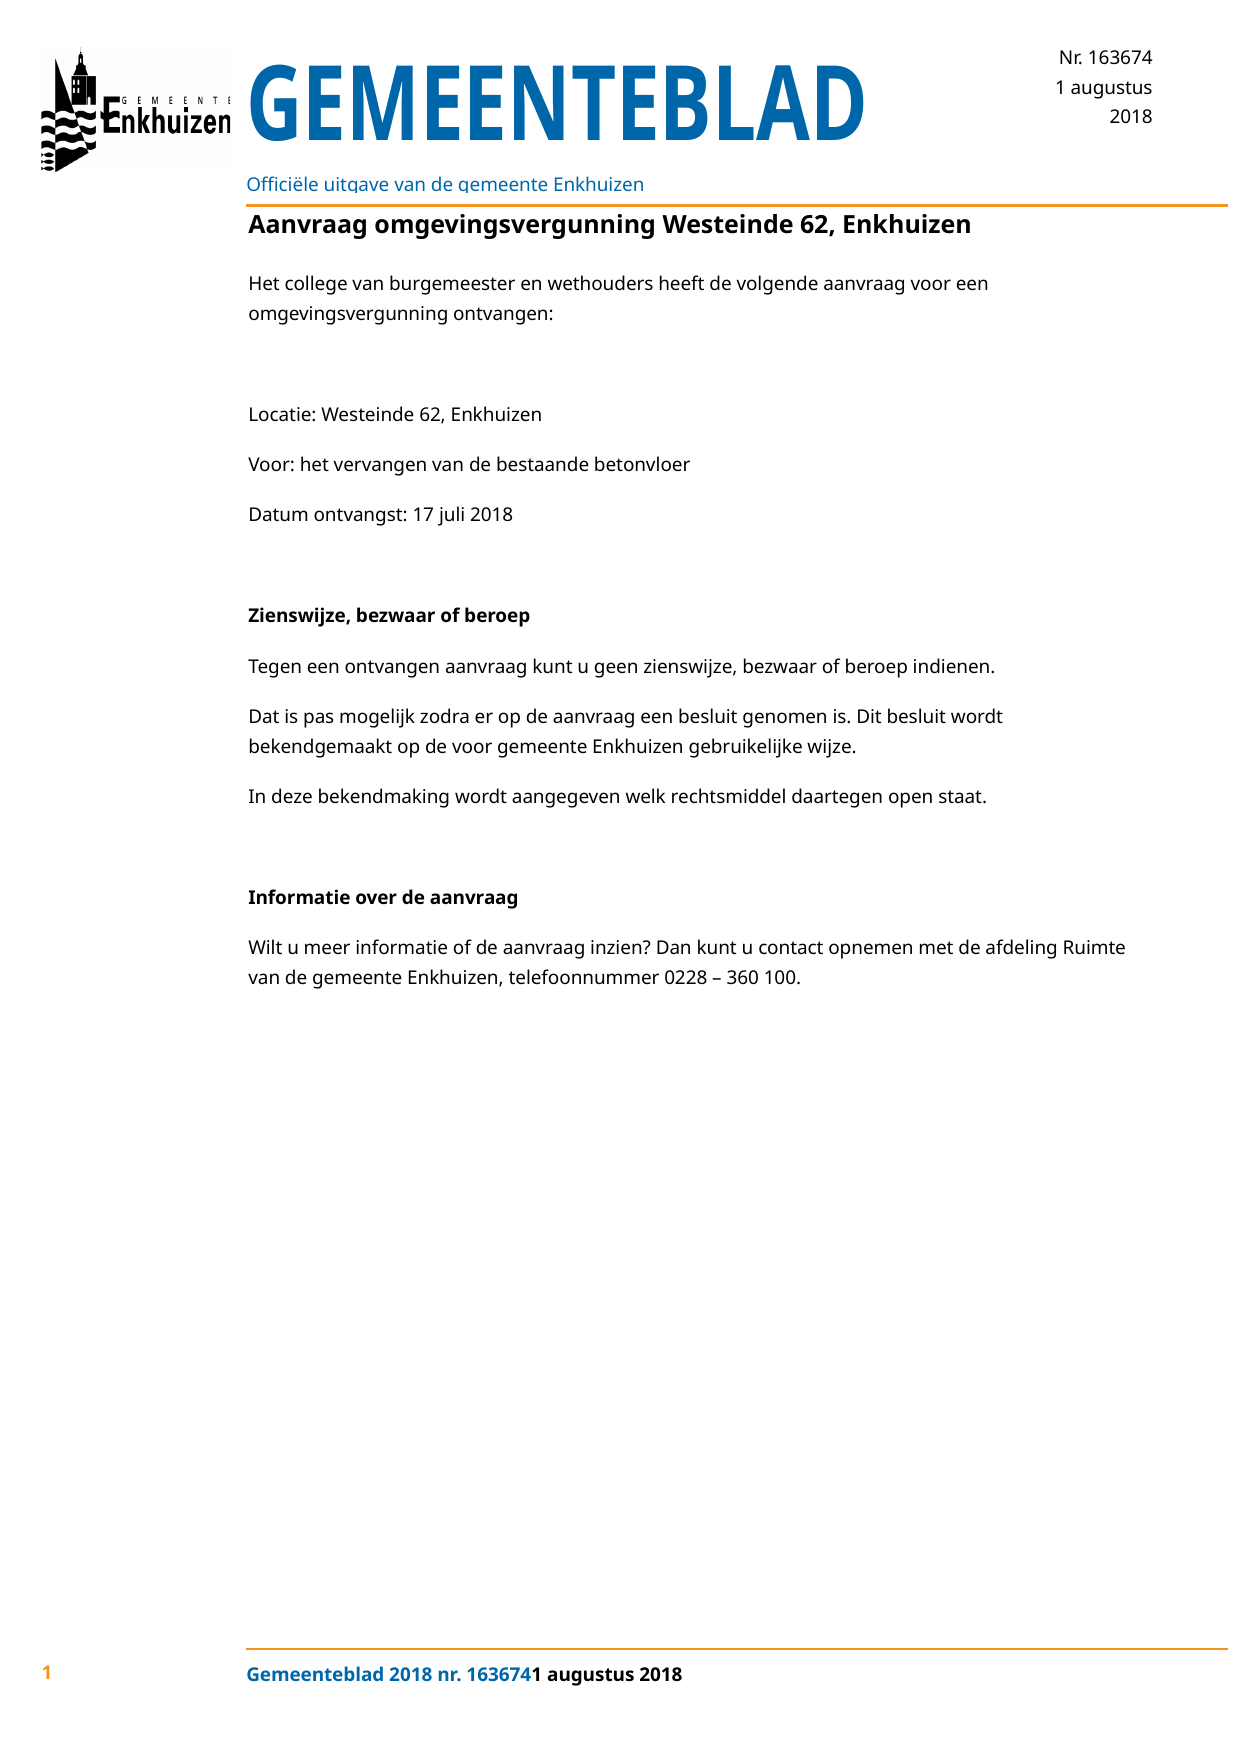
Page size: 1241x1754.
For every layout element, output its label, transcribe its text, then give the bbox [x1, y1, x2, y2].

text Datum ontvangst: 17 juli 2018 [248, 502, 1152, 527]
text Dat is pas mogelijk zodra er op de aanvraag een besluit genomen is. Dit besluit wordt bekendgemaakt op de voor gemeente Enkhuizen gebruikelijke wijze. [248, 703, 1152, 758]
text Locatie: Westeinde 62, Enkhuizen [248, 401, 1152, 426]
text Zienswijze, bezwaar of beroep [248, 602, 1152, 628]
text Informatie over de aanvraag [248, 884, 1152, 910]
text Tegen een ontvangen aanvraag kunt u geen zienswijze, bezwaar of beroep indienen. [248, 653, 1152, 678]
picture [41, 47, 231, 172]
text Wilt u meer informatie of de aanvraag inzien? Dan kunt u contact opnemen met de afdeling Ruimte van de gemeente Enkhuizen, telefoonnummer 0228 – 360 100. [248, 934, 1152, 990]
text In deze bekendmaking wordt aangegeven welk rechtsmiddel daartegen open staat. [248, 783, 1152, 809]
text Voor: het vervangen van de bestaande betonvloer [248, 451, 1152, 477]
text Aanvraag omgevingsvergunning Westeinde 62, Enkhuizen [248, 207, 1152, 241]
text Het college van burgemeester en wethouders heeft de volgende aanvraag voor een omgevingsvergunning ontvangen: [248, 270, 1152, 326]
